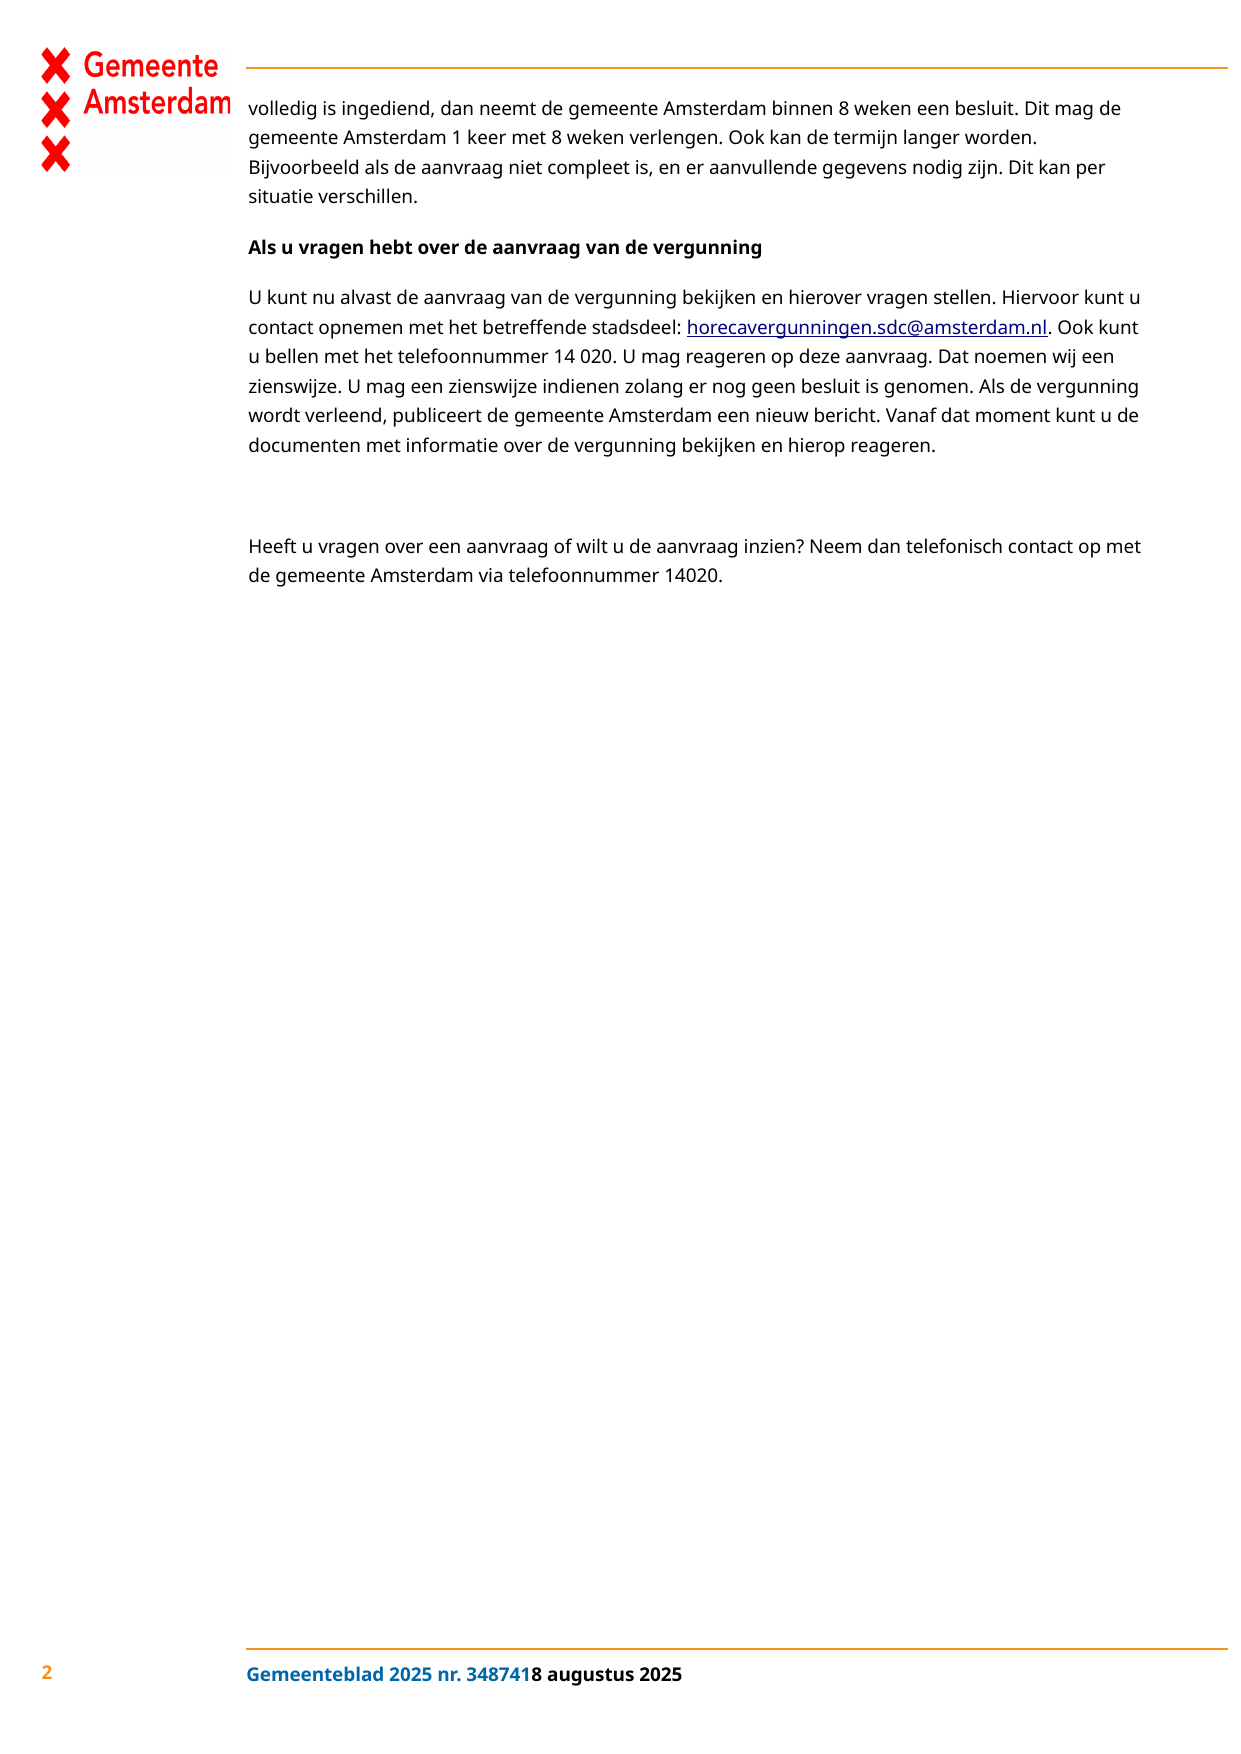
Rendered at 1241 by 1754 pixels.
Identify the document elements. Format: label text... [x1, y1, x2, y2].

text Heeft u vragen over een aanvraag of wilt u de aanvraag inzien? Neem dan telefonisch contact op met de gemeente Amsterdam via telefoonnummer 14020. [248, 533, 1152, 588]
picture [41, 47, 231, 172]
text volledig is ingediend, dan neemt de gemeente Amsterdam binnen 8 weken een besluit. Dit mag de gemeente Amsterdam 1 keer met 8 weken verlengen. Ook kan de termijn langer worden. Bijvoorbeeld als de aanvraag niet compleet is, en er aanvullende gegevens nodig zijn. Dit kan per situatie verschillen. [248, 95, 1152, 209]
text U kunt nu alvast de aanvraag van de vergunning bekijken en hierover vragen stellen. Hiervoor kunt u contact opnemen met het betreffende stadsdeel: horecavergunningen.sdc@amsterdam.nl. Ook kunt u bellen met het telefoonnummer 14 020. U mag reageren op deze aanvraag. Dat noemen wij een zienswijze. U mag een zienswijze indienen zolang er nog geen besluit is genomen. Als de vergunning wordt verleend, publiceert de gemeente Amsterdam een nieuw bericht. Vanaf dat moment kunt u de documenten met informatie over de vergunning bekijken en hierop reageren. [248, 284, 1152, 458]
text Als u vragen hebt over de aanvraag van de vergunning [248, 234, 1152, 260]
